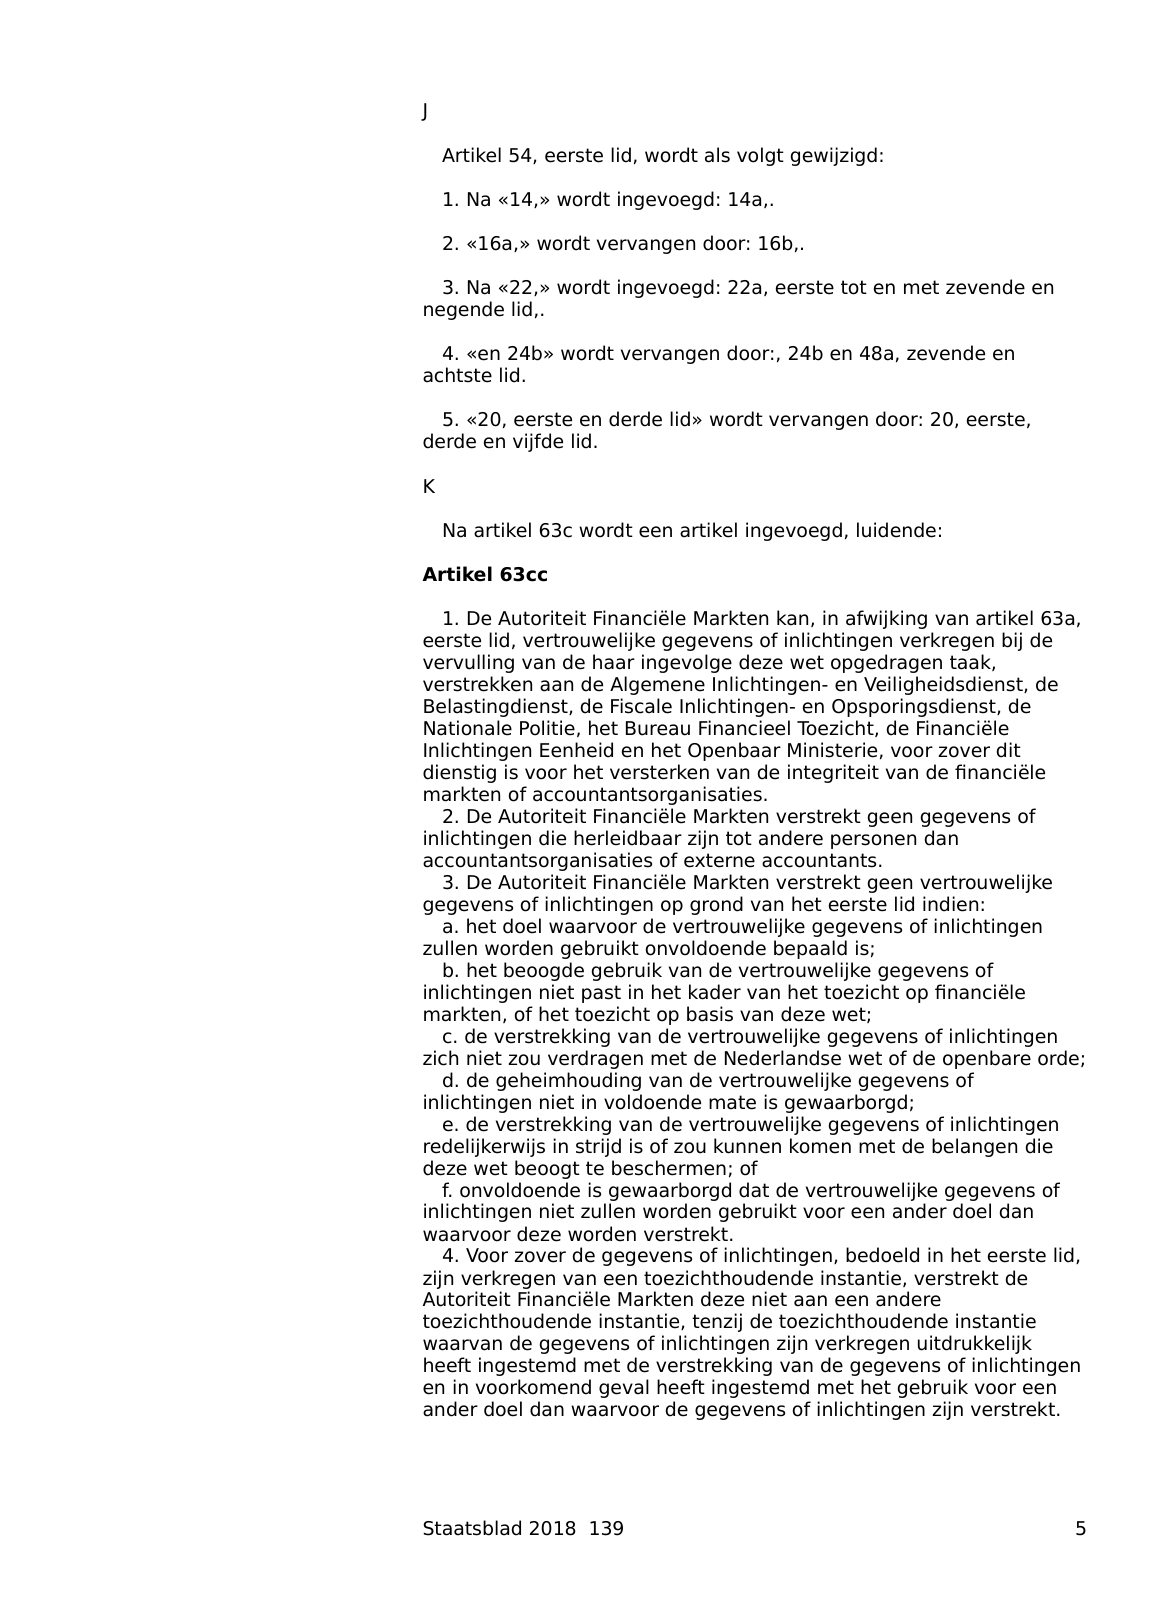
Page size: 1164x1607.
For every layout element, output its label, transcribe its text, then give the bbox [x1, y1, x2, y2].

subtitle Artikel 63cc [422, 564, 1087, 586]
text b. het beoogde gebruik van de vertrouwelijke gegevens of inlichtingen niet past in het kader van het toezicht op financiële markten, of het toezicht op basis van deze wet; [422, 960, 1087, 1026]
text d. de geheimhouding van de vertrouwelijke gegevens of inlichtingen niet in voldoende mate is gewaarborgd; [422, 1069, 1087, 1113]
text 2. «16a,» wordt vervangen door: 16b,. [422, 233, 1087, 255]
text J [422, 100, 1087, 122]
text 3. De Autoriteit Financiële Markten verstrekt geen vertrouwelijke gegevens of inlichtingen op grond van het eerste lid indien: [422, 872, 1087, 916]
text a. het doel waarvoor de vertrouwelijke gegevens of inlichtingen zullen worden gebruikt onvoldoende bepaald is; [422, 916, 1087, 960]
text Artikel 54, eerste lid, wordt als volgt gewijzigd: [422, 144, 1087, 167]
text K [422, 476, 1087, 497]
text f. onvoldoende is gewaarborgd dat de vertrouwelijke gegevens of inlichtingen niet zullen worden gebruikt voor een ander doel dan waarvoor deze worden verstrekt. [422, 1179, 1087, 1245]
text 1. De Autoriteit Financiële Markten kan, in afwijking van artikel 63a, eerste lid, vertrouwelijke gegevens of inlichtingen verkregen bij de vervulling van de haar ingevolge deze wet opgedragen taak, verstrekken aan de Algemene Inlichtingen- en Veiligheidsdienst, de Belastingdienst, de Fiscale Inlichtingen- en Opsporingsdienst, de Nationale Politie, het Bureau Financieel Toezicht, de Financiële Inlichtingen Eenheid en het Openbaar Ministerie, voor zover dit dienstig is voor het versterken van de integriteit van de financiële markten of accountantsorganisaties. [422, 608, 1087, 806]
text 2. De Autoriteit Financiële Markten verstrekt geen gegevens of inlichtingen die herleidbaar zijn tot andere personen dan accountantsorganisaties of externe accountants. [422, 806, 1087, 872]
text 5. «20, eerste en derde lid» wordt vervangen door: 20, eerste, derde en vijfde lid. [422, 409, 1087, 453]
text 3. Na «22,» wordt ingevoegd: 22a, eerste tot en met zevende en negende lid,. [422, 277, 1087, 321]
text 4. «en 24b» wordt vervangen door:, 24b en 48a, zevende en achtste lid. [422, 343, 1087, 387]
text e. de verstrekking van de vertrouwelijke gegevens of inlichtingen redelijkerwijs in strijd is of zou kunnen komen met de belangen die deze wet beoogt te beschermen; of [422, 1113, 1087, 1179]
text c. de verstrekking van de vertrouwelijke gegevens of inlichtingen zich niet zou verdragen met de Nederlandse wet of de openbare orde; [422, 1026, 1087, 1069]
text 4. Voor zover de gegevens of inlichtingen, bedoeld in het eerste lid, zijn verkregen van een toezichthoudende instantie, verstrekt de Autoriteit Financiële Markten deze niet aan een andere toezichthoudende instantie, tenzij de toezichthoudende instantie waarvan de gegevens of inlichtingen zijn verkregen uitdrukkelijk heeft ingestemd met de verstrekking van de gegevens of inlichtingen en in voorkomend geval heeft ingestemd met het gebruik voor een ander doel dan waarvoor de gegevens of inlichtingen zijn verstrekt. [422, 1245, 1087, 1421]
text Na artikel 63c wordt een artikel ingevoegd, luidende: [422, 520, 1087, 542]
text 1. Na «14,» wordt ingevoegd: 14a,. [422, 189, 1087, 211]
